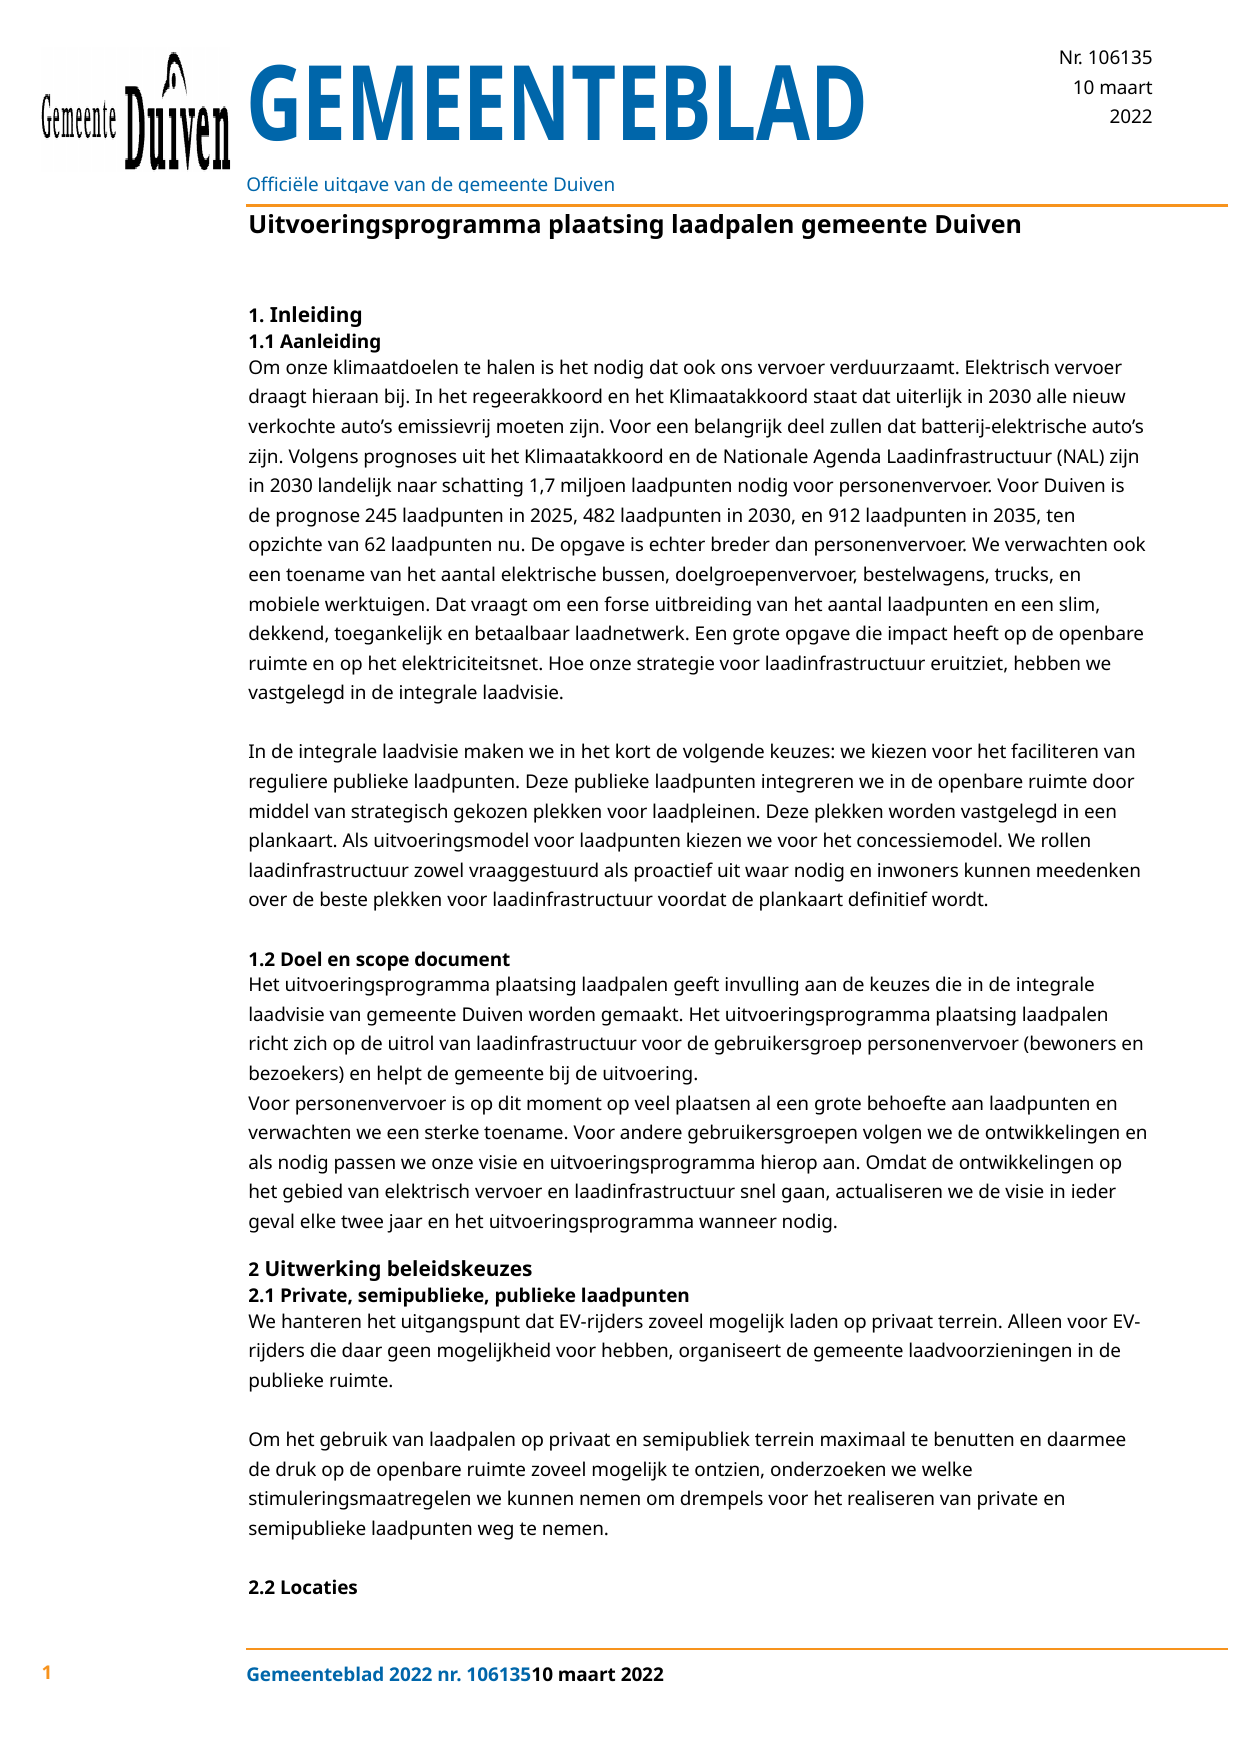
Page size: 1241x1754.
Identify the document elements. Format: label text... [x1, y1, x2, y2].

text In de integrale laadvisie maken we in het kort de volgende keuzes: we kiezen voor het faciliteren van reguliere publieke laadpunten. Deze publieke laadpunten integreren we in de openbare ruimte door middel van strategisch gekozen plekken voor laadpleinen. Deze plekken worden vastgelegd in een plankaart. Als uitvoeringsmodel voor laadpunten kiezen we voor het concessiemodel. We rollen laadinfrastructuur zowel vraaggestuurd als proactief uit waar nodig en inwoners kunnen meedenken over de beste plekken voor laadinfrastructuur voordat de plankaart definitief wordt. [248, 739, 1152, 912]
text We hanteren het uitgangspunt dat EV-rijders zoveel mogelijk laden op privaat terrein. Alleen voor EV-rijders die daar geen mogelijkheid voor hebben, organiseert de gemeente laadvoorzieningen in de publieke ruimte. [248, 1308, 1152, 1393]
picture [41, 47, 231, 172]
text 1.2 Doel en scope document [248, 946, 1152, 971]
text Om onze klimaatdoelen te halen is het nodig dat ook ons vervoer verduurzaamt. Elektrisch vervoer draagt hieraan bij. In het regeerakkoord en het Klimaatakkoord staat dat uiterlijk in 2030 alle nieuw verkochte auto’s emissievrij moeten zijn. Voor een belangrijk deel zullen dat batterij-elektrische auto’s zijn. Volgens prognoses uit het Klimaatakkoord en de Nationale Agenda Laadinfrastructuur (NAL) zijn in 2030 landelijk naar schatting 1,7 miljoen laadpunten nodig voor personenvervoer. Voor Duiven is de prognose 245 laadpunten in 2025, 482 laadpunten in 2030, en 912 laadpunten in 2035, ten opzichte van 62 laadpunten nu. De opgave is echter breder dan personenvervoer. We verwachten ook een toename van het aantal elektrische bussen, doelgroepenvervoer, bestelwagens, trucks, en mobiele werktuigen. Dat vraagt om een forse uitbreiding van het aantal laadpunten en een slim, dekkend, toegankelijk en betaalbaar laadnetwerk. Een grote opgave die impact heeft op de openbare ruimte en op het elektriciteitsnet. Hoe onze strategie voor laadinfrastructuur eruitziet, hebben we vastgelegd in de integrale laadvisie. [248, 354, 1152, 705]
text 2 Uitwerking beleidskeuzes [248, 1254, 1152, 1282]
text 2.2 Locaties [248, 1574, 1152, 1600]
text Het uitvoeringsprogramma plaatsing laadpalen geeft invulling aan de keuzes die in de integrale laadvisie van gemeente Duiven worden gemaakt. Het uitvoeringsprogramma plaatsing laadpalen richt zich op de uitrol van laadinfrastructuur voor de gebruikersgroep personenvervoer (bewoners en bezoekers) en helpt de gemeente bij de uitvoering. [248, 971, 1152, 1086]
text Voor personenvervoer is op dit moment op veel plaatsen al een grote behoefte aan laadpunten en verwachten we een sterke toename. Voor andere gebruikersgroepen volgen we de ontwikkelingen en als nodig passen we onze visie en uitvoeringsprogramma hierop aan. Omdat de ontwikkelingen op het gebied van elektrisch vervoer en laadinfrastructuur snel gaan, actualiseren we de visie in ieder geval elke twee jaar en het uitvoeringsprogramma wanneer nodig. [248, 1090, 1152, 1234]
text 2.1 Private, semipublieke, publieke laadpunten [248, 1282, 1152, 1308]
text Uitvoeringsprogramma plaatsing laadpalen gemeente Duiven [248, 207, 1152, 241]
text Om het gebruik van laadpalen op privaat en semipubliek terrein maximaal te benutten en daarmee de druk op de openbare ruimte zoveel mogelijk te ontzien, onderzoeken we welke stimuleringsmaatregelen we kunnen nemen om drempels voor het realiseren van private en semipublieke laadpunten weg te nemen. [248, 1426, 1152, 1541]
text 1.1 Aanleiding [248, 328, 1152, 354]
text 1. Inleiding [248, 300, 1152, 328]
